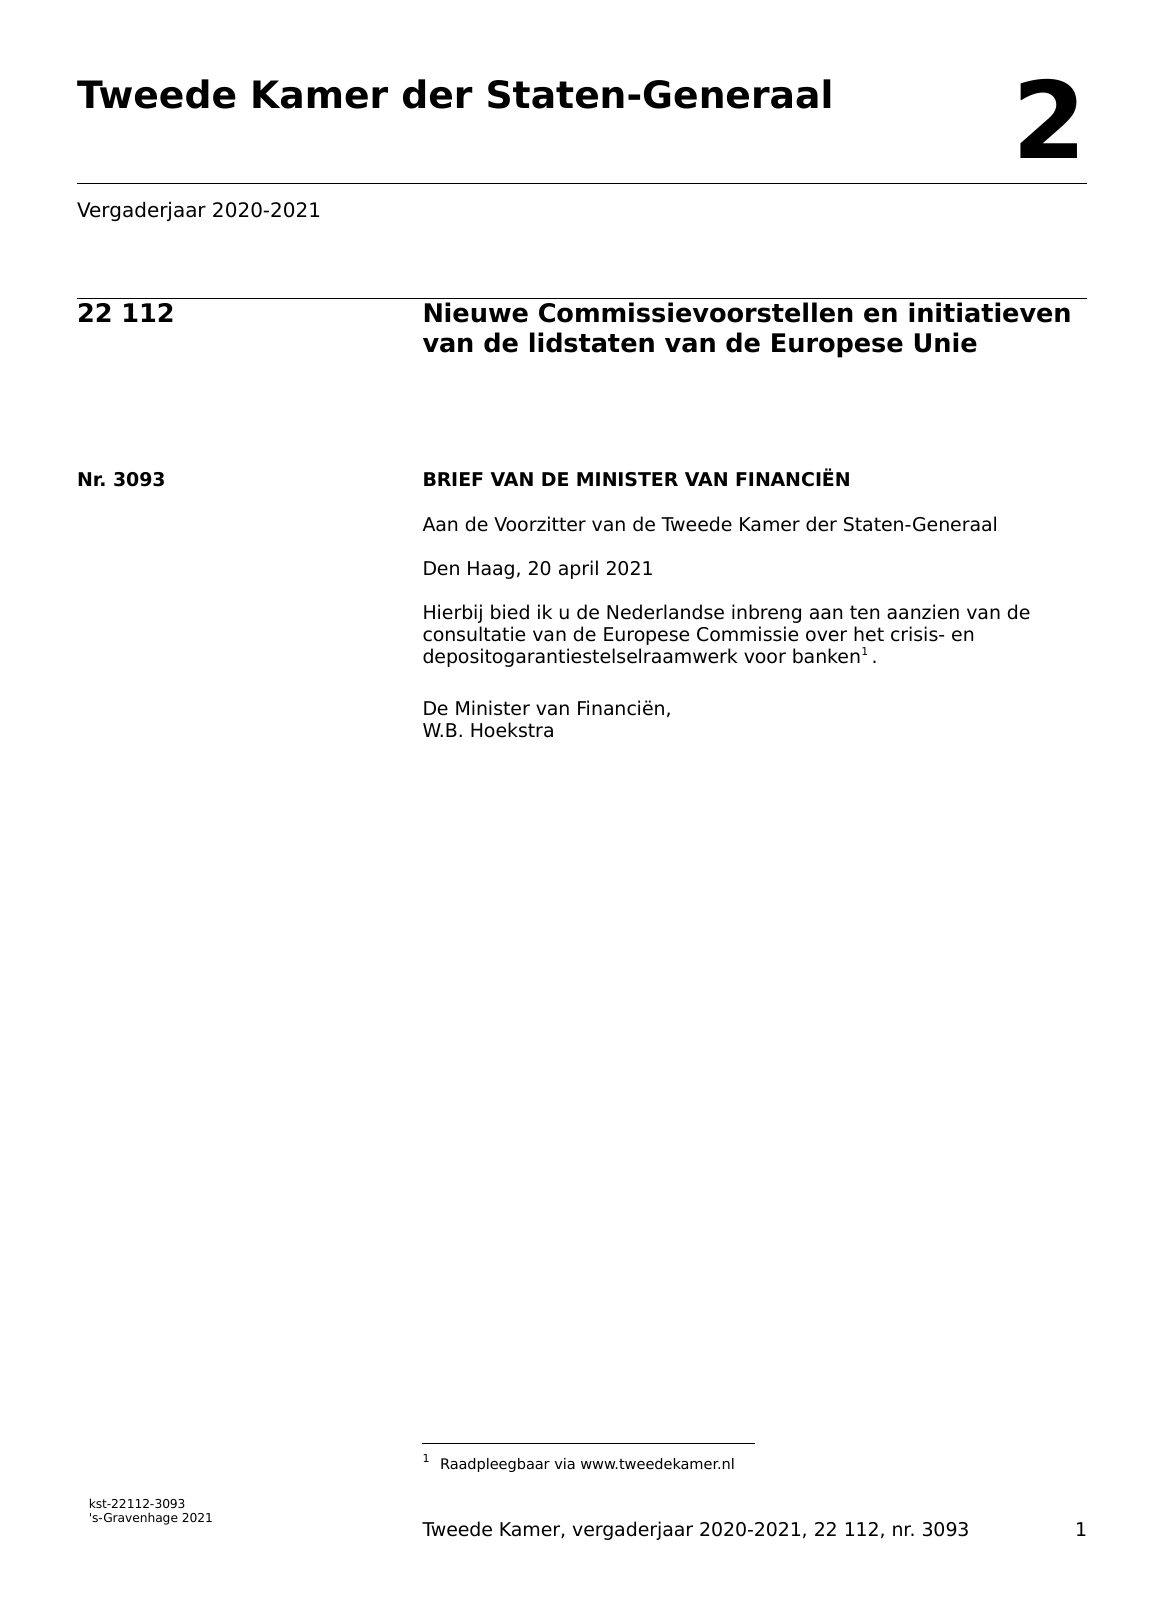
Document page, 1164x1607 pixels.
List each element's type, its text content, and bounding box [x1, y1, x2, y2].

table_cell Vergaderjaar 2020-2021 [77, 184, 1087, 298]
text Raadpleegbaar via www.tweedekamer.nl [422, 1452, 1087, 1474]
text Hierbij bied ik u de Nederlandse inbreng aan ten aanzien van de consultatie van de Europese Commissie over het crisis- en depositogarantiestelselraamwerk voor banken. [422, 602, 1087, 668]
table_header 2 [886, 59, 1087, 183]
text Den Haag, 20 april 2021 [422, 558, 1087, 580]
text Aan de Voorzitter van de Tweede Kamer der Staten-Generaal [422, 513, 1087, 536]
text 's-Gravenhage 2021 [88, 1511, 323, 1525]
subtitle 22 112 Nieuwe Commissievoorstellen en initiatieven van de lidstaten van de Europese Unie [77, 299, 1087, 358]
subtitle Nr. 3093 BRIEF VAN DE MINISTER VAN FINANCIËN [77, 469, 1087, 491]
text De Minister van Financiën, W.B. Hoekstra [422, 698, 1087, 742]
text kst-22112-3093 [88, 1497, 323, 1511]
table_header Tweede Kamer der Staten-Generaal [77, 59, 886, 183]
